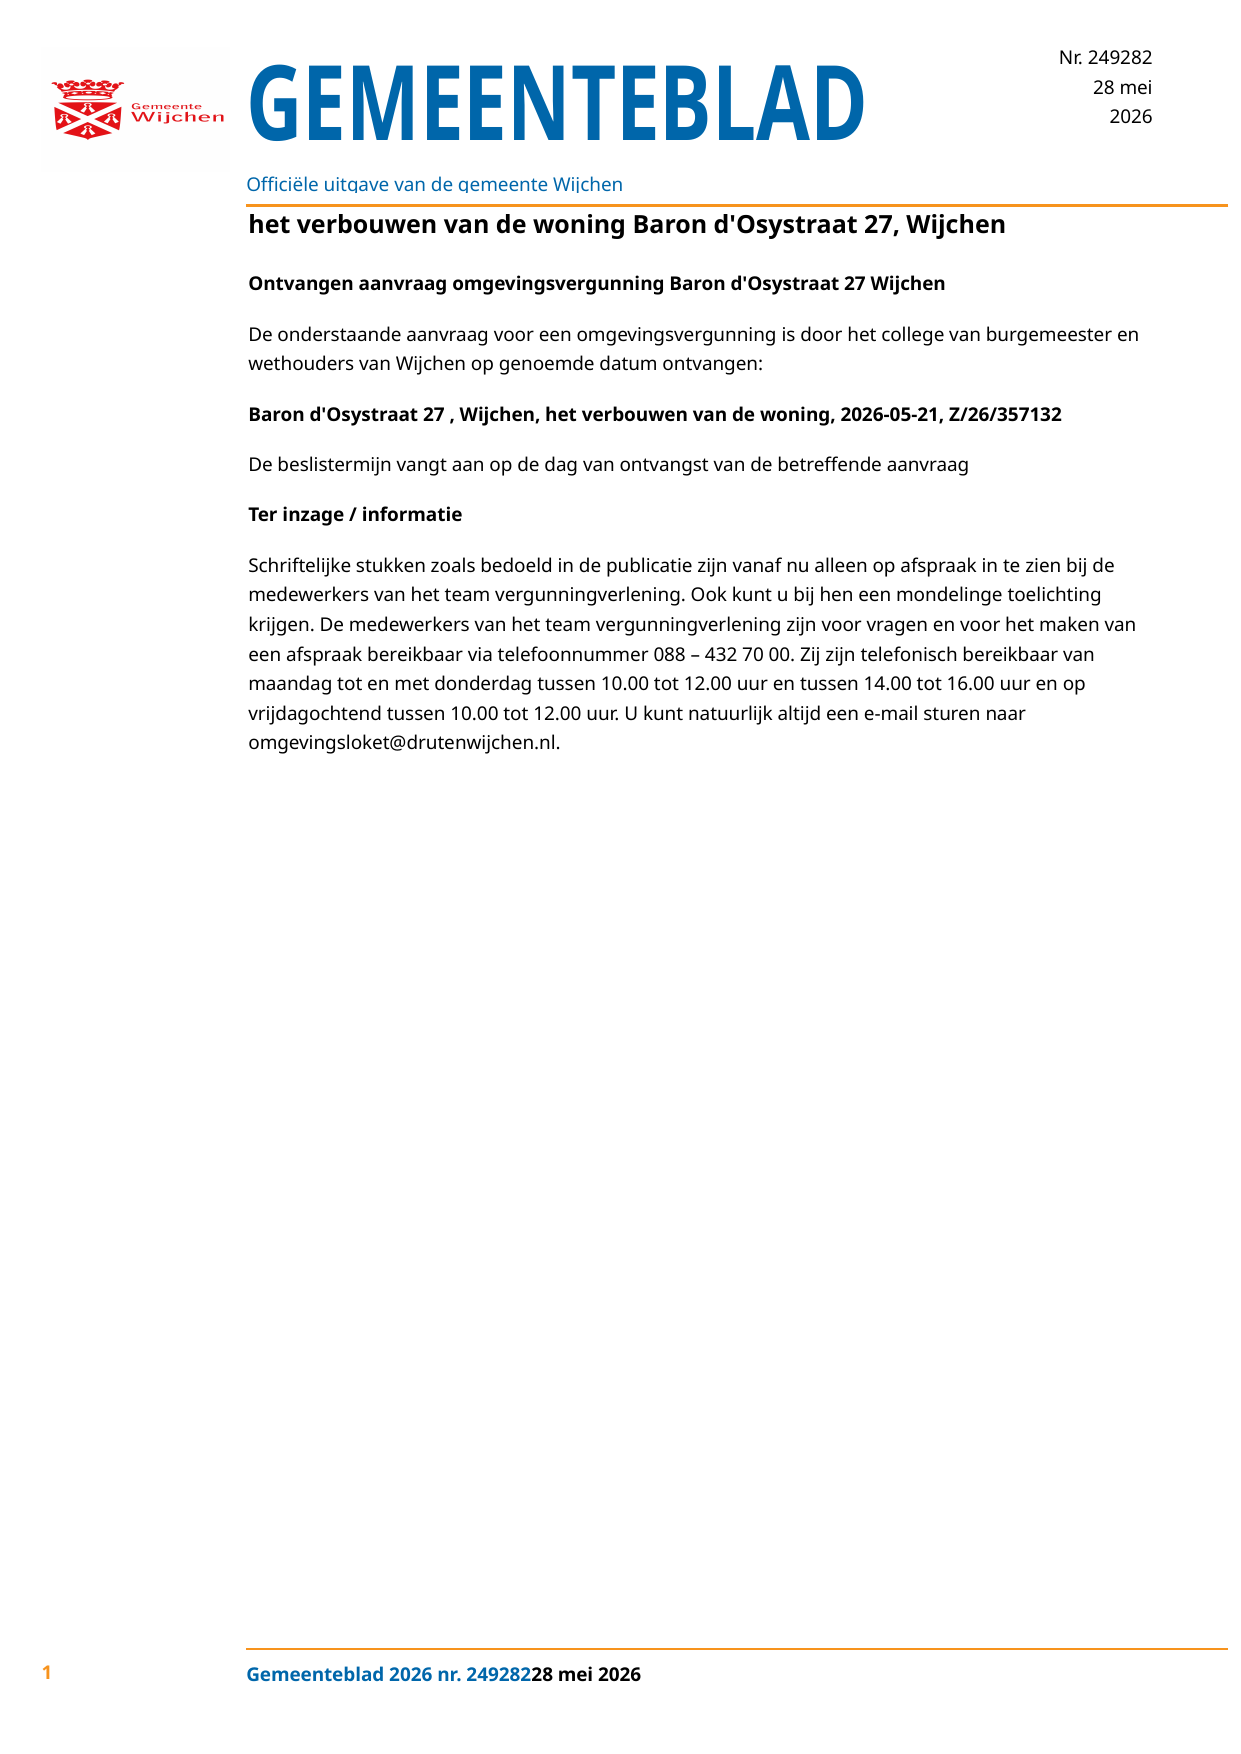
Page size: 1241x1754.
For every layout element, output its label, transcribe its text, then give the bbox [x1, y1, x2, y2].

text De onderstaande aanvraag voor een omgevingsvergunning is door het college van burgemeester en wethouders van Wijchen op genoemde datum ontvangen: [248, 321, 1152, 376]
text Ontvangen aanvraag omgevingsvergunning Baron d'Osystraat 27 Wijchen [248, 270, 1152, 296]
text Ter inzage / informatie [248, 502, 1152, 527]
picture [41, 47, 231, 172]
text De beslistermijn vangt aan op de dag van ontvangst van de betreffende aanvraag [248, 451, 1152, 477]
text Baron d'Osystraat 27 , Wijchen, het verbouwen van de woning, 2026-05-21, Z/26/357132 [248, 401, 1152, 426]
text Schriftelijke stukken zoals bedoeld in de publicatie zijn vanaf nu alleen op afspraak in te zien bij de medewerkers van het team vergunningverlening. Ook kunt u bij hen een mondelinge toelichting krijgen. De medewerkers van het team vergunningverlening zijn voor vragen en voor het maken van een afspraak bereikbaar via telefoonnummer 088 – 432 70 00. Zij zijn telefonisch bereikbaar van maandag tot en met donderdag tussen 10.00 tot 12.00 uur en tussen 14.00 tot 16.00 uur en op vrijdagochtend tussen 10.00 tot 12.00 uur. U kunt natuurlijk altijd een e-mail sturen naar omgevingsloket@drutenwijchen.nl. [248, 552, 1152, 755]
text het verbouwen van de woning Baron d'Osystraat 27, Wijchen [248, 207, 1152, 241]
